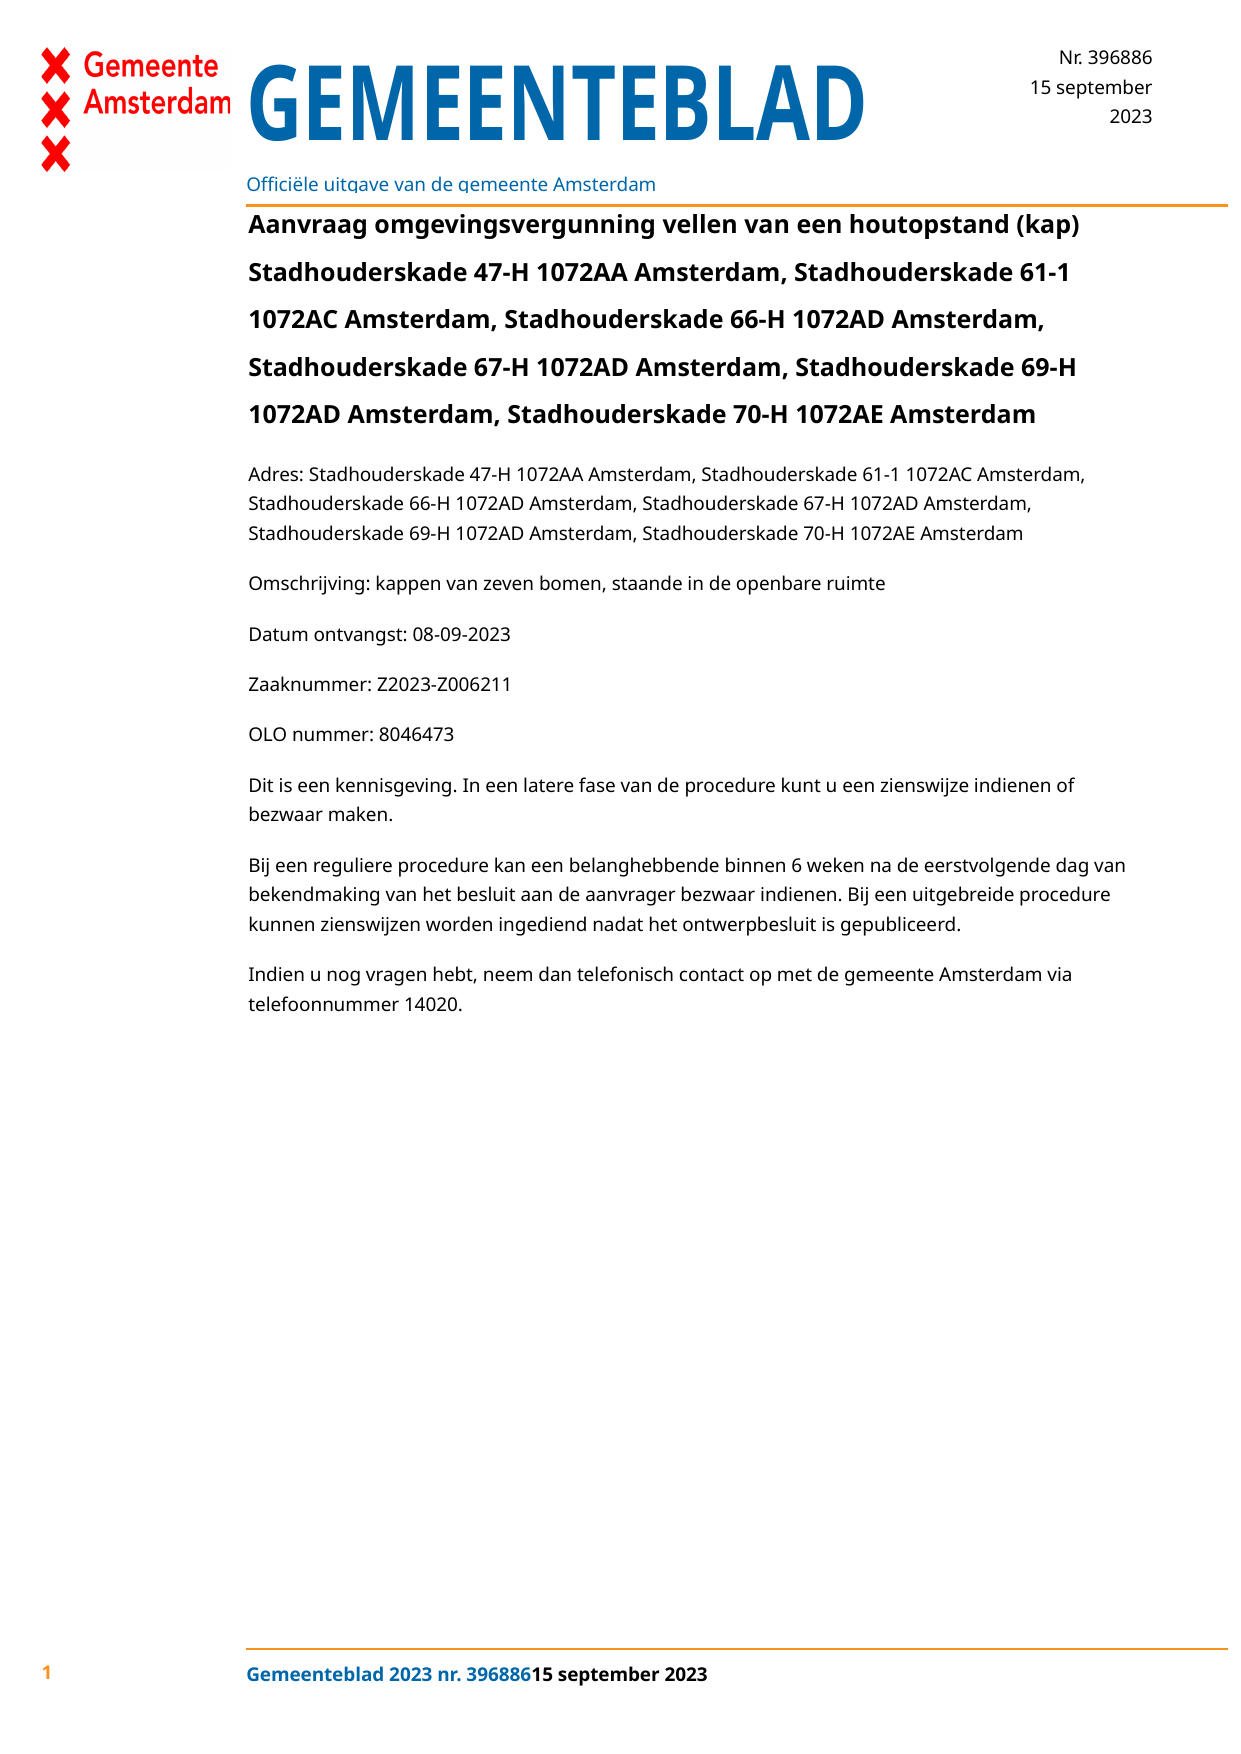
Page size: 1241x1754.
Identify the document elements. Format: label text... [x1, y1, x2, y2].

text Datum ontvangst: 08-09-2023 [248, 621, 1152, 646]
text Aanvraag omgevingsvergunning vellen van een houtopstand (kap) Stadhouderskade 47-H 1072AA Amsterdam, Stadhouderskade 61-1 1072AC Amsterdam, Stadhouderskade 66-H 1072AD Amsterdam, Stadhouderskade 67-H 1072AD Amsterdam, Stadhouderskade 69-H 1072AD Amsterdam, Stadhouderskade 70-H 1072AE Amsterdam [248, 207, 1152, 431]
text OLO nummer: 8046473 [248, 722, 1152, 747]
text Omschrijving: kappen van zeven bomen, staande in de openbare ruimte [248, 570, 1152, 596]
picture [41, 47, 231, 172]
text Indien u nog vragen hebt, neem dan telefonisch contact op met de gemeente Amsterdam via telefoonnummer 14020. [248, 962, 1152, 1017]
text Zaaknummer: Z2023-Z006211 [248, 671, 1152, 697]
text Adres: Stadhouderskade 47-H 1072AA Amsterdam, Stadhouderskade 61-1 1072AC Amsterdam, Stadhouderskade 66-H 1072AD Amsterdam, Stadhouderskade 67-H 1072AD Amsterdam, Stadhouderskade 69-H 1072AD Amsterdam, Stadhouderskade 70-H 1072AE Amsterdam [248, 461, 1152, 546]
text Bij een reguliere procedure kan een belanghebbende binnen 6 weken na de eerstvolgende dag van bekendmaking van het besluit aan de aanvrager bezwaar indienen. Bij een uitgebreide procedure kunnen zienswijzen worden ingediend nadat het ontwerpbesluit is gepubliceerd. [248, 852, 1152, 937]
text Dit is een kennisgeving. In een latere fase van de procedure kunt u een zienswijze indienen of bezwaar maken. [248, 772, 1152, 827]
